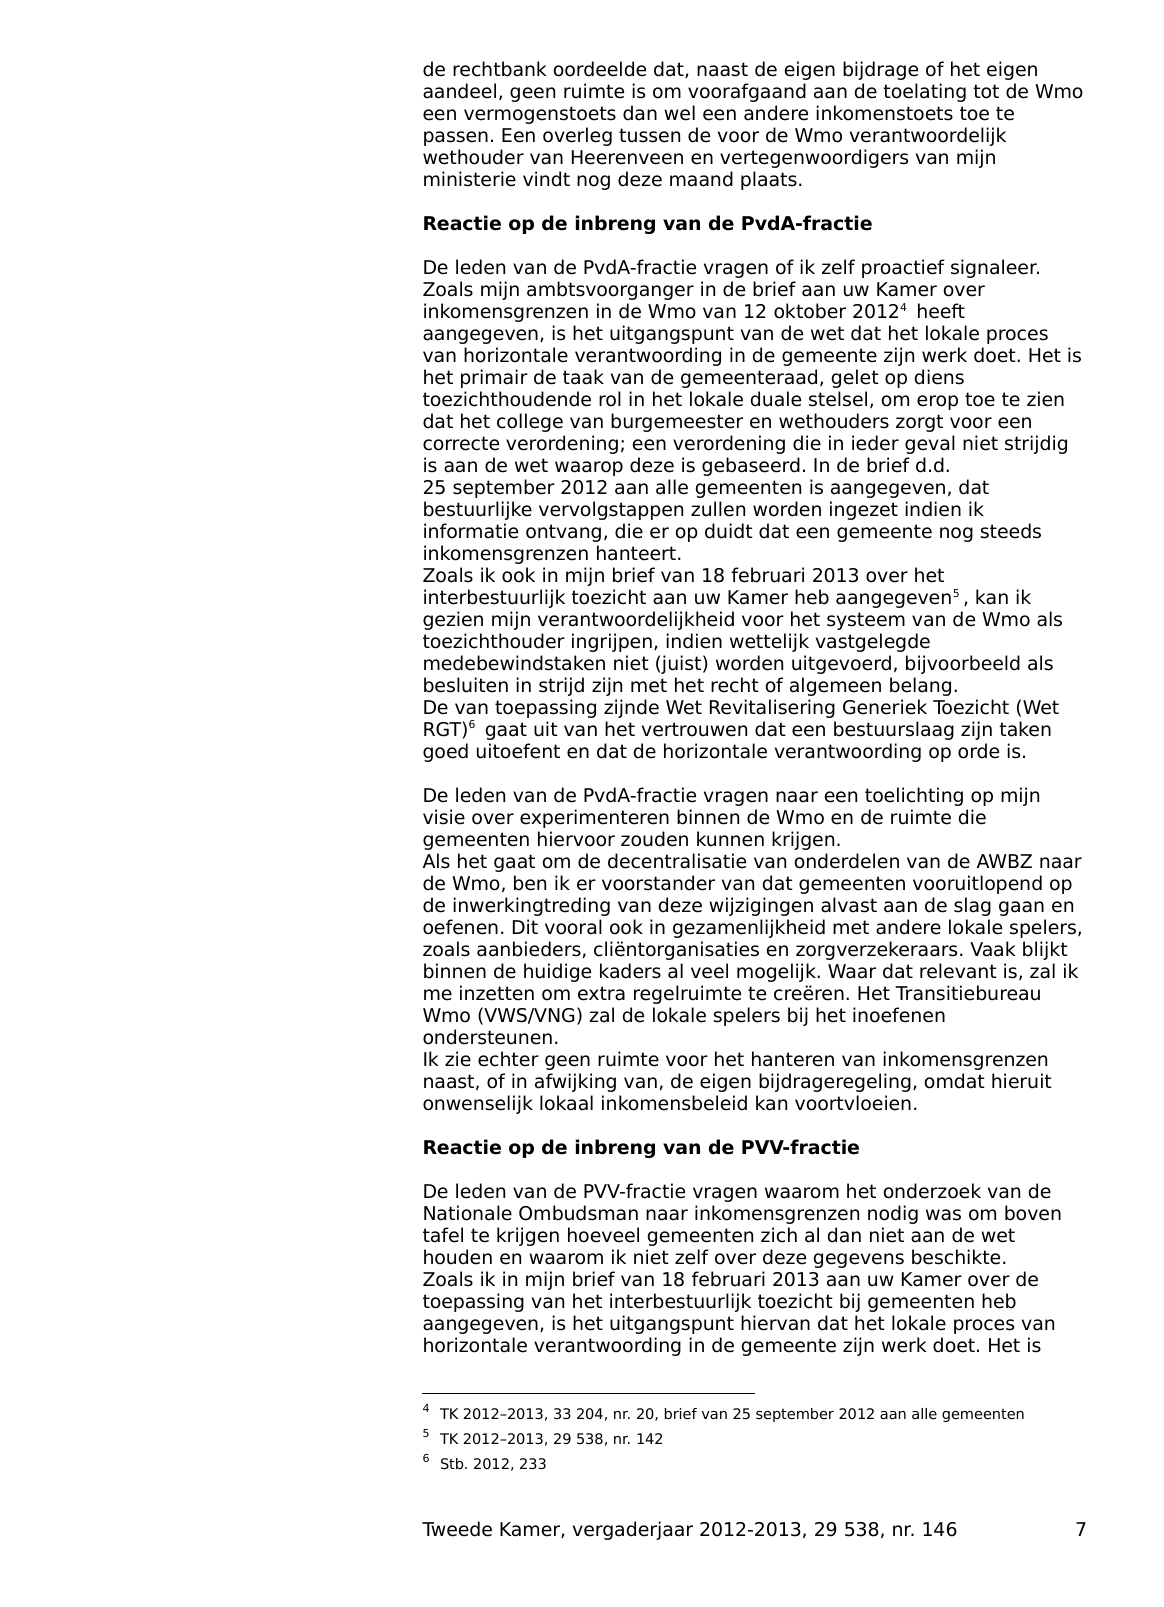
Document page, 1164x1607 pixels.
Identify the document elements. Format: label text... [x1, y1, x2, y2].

text TK 2012–2013, 29 538, nr. 142 [422, 1427, 1087, 1449]
text Ik zie echter geen ruimte voor het hanteren van inkomensgrenzen naast, of in afwijking van, de eigen bijdrageregeling, omdat hieruit onwenselijk lokaal inkomensbeleid kan voortvloeien. [422, 1049, 1087, 1115]
text TK 2012–2013, 33 204, nr. 20, brief van 25 september 2012 aan alle gemeenten [422, 1402, 1087, 1424]
text Zoals ik in mijn brief van 18 februari 2013 aan uw Kamer over de toepassing van het interbestuurlijk toezicht bij gemeenten heb aangegeven, is het uitgangspunt hiervan dat het lokale proces van horizontale verantwoording in de gemeente zijn werk doet. Het is [422, 1269, 1087, 1357]
text De leden van de PVV-fractie vragen waarom het onderzoek van de Nationale Ombudsman naar inkomensgrenzen nodig was om boven tafel te krijgen hoeveel gemeenten zich al dan niet aan de wet houden en waarom ik niet zelf over deze gegevens beschikte. [422, 1181, 1087, 1269]
text Als het gaat om de decentralisatie van onderdelen van de AWBZ naar de Wmo, ben ik er voorstander van dat gemeenten vooruitlopend op de inwerkingtreding van deze wijzigingen alvast aan de slag gaan en oefenen. Dit vooral ook in gezamenlijkheid met andere lokale spelers, zoals aanbieders, cliëntorganisaties en zorgverzekeraars. Vaak blijkt binnen de huidige kaders al veel mogelijk. Waar dat relevant is, zal ik me inzetten om extra regelruimte te creëren. Het Transitiebureau Wmo (VWS/VNG) zal de lokale spelers bij het inoefenen ondersteunen. [422, 851, 1087, 1049]
text De leden van de PvdA-fractie vragen naar een toelichting op mijn visie over experimenteren binnen de Wmo en de ruimte die gemeenten hiervoor zouden kunnen krijgen. [422, 785, 1087, 851]
text Zoals ik ook in mijn brief van 18 februari 2013 over het interbestuurlijk toezicht aan uw Kamer heb aangegeven, kan ik gezien mijn verantwoordelijkheid voor het systeem van de Wmo als toezichthouder ingrijpen, indien wettelijk vastgelegde medebewindstaken niet (juist) worden uitgevoerd, bijvoorbeeld als besluiten in strijd zijn met het recht of algemeen belang. [422, 565, 1087, 697]
text De leden van de PvdA-fractie vragen of ik zelf proactief signaleer. Zoals mijn ambtsvoorganger in de brief aan uw Kamer over inkomensgrenzen in de Wmo van 12 oktober 2012 heeft aangegeven, is het uitgangspunt van de wet dat het lokale proces van horizontale verantwoording in de gemeente zijn werk doet. Het is het primair de taak van de gemeenteraad, gelet op diens toezichthoudende rol in het lokale duale stelsel, om erop toe te zien dat het college van burgemeester en wethouders zorgt voor een correcte verordening; een verordening die in ieder geval niet strijdig is aan de wet waarop deze is gebaseerd. In de brief d.d. 25 september 2012 aan alle gemeenten is aangegeven, dat bestuurlijke vervolgstappen zullen worden ingezet indien ik informatie ontvang, die er op duidt dat een gemeente nog steeds inkomensgrenzen hanteert. [422, 257, 1087, 565]
subtitle Reactie op de inbreng van de PVV-fractie [422, 1137, 1087, 1159]
text De van toepassing zijnde Wet Revitalisering Generiek Toezicht (Wet RGT) gaat uit van het vertrouwen dat een bestuurslaag zijn taken goed uitoefent en dat de horizontale verantwoording op orde is. [422, 697, 1087, 763]
text de rechtbank oordeelde dat, naast de eigen bijdrage of het eigen aandeel, geen ruimte is om voorafgaand aan de toelating tot de Wmo een vermogenstoets dan wel een andere inkomenstoets toe te passen. Een overleg tussen de voor de Wmo verantwoordelijk wethouder van Heerenveen en vertegenwoordigers van mijn ministerie vindt nog deze maand plaats. [422, 59, 1087, 191]
subtitle Reactie op de inbreng van de PvdA-fractie [422, 213, 1087, 235]
text Stb. 2012, 233 [422, 1452, 1087, 1474]
